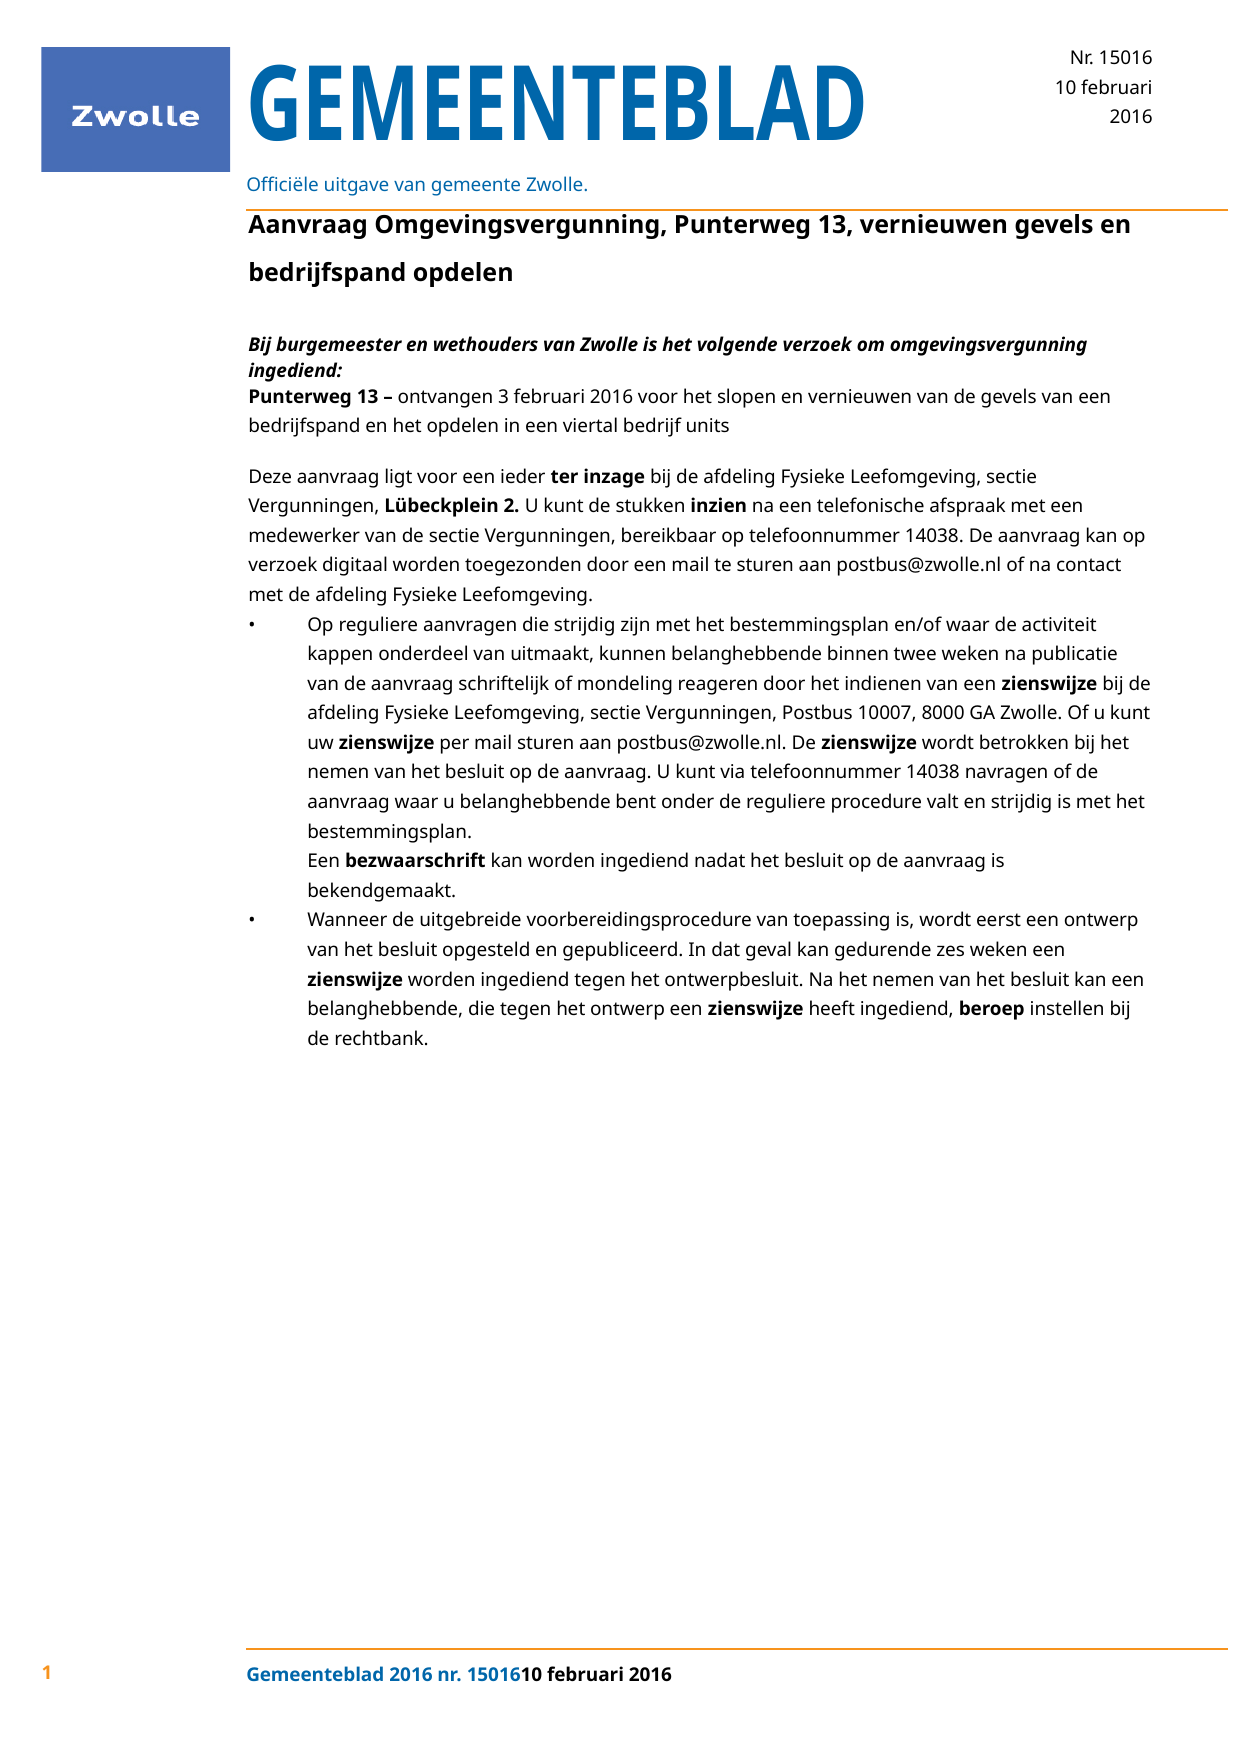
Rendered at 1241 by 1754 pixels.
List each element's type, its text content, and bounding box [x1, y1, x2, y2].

list Wanneer de uitgebreide voorbereidingsprocedure van toepassing is, wordt eerst een ontwerp van het besluit opgesteld en gepubliceerd. In dat geval kan gedurende zes weken een zienswijze worden ingediend tegen het ontwerpbesluit. Na het nemen van het besluit kan een belanghebbende, die tegen het ontwerp een zienswijze heeft ingediend, beroep instellen bij de rechtbank. [248, 907, 1152, 1051]
text Aanvraag Omgevingsvergunning, Punterweg 13, vernieuwen gevels en bedrijfspand opdelen [248, 211, 1152, 288]
text Bij burgemeester en wethouders van Zwolle is het volgende verzoek om omgevingsvergunning ingediend: [248, 331, 1152, 383]
list Een bezwaarschrift kan worden ingediend nadat het besluit op de aanvraag is bekendgemaakt. [248, 847, 1152, 903]
text Deze aanvraag ligt voor een ieder ter inzage bij de afdeling Fysieke Leefomgeving, sectie Vergunningen, Lübeckplein 2. U kunt de stukken inzien na een telefonische afspraak met een medewerker van de sectie Vergunningen, bereikbaar op telefoonnummer 14038. De aanvraag kan op verzoek digitaal worden toegezonden door een mail te sturen aan postbus@zwolle.nl of na contact met de afdeling Fysieke Leefomgeving. [248, 463, 1152, 607]
list Op reguliere aanvragen die strijdig zijn met het bestemmingsplan en/of waar de activiteit kappen onderdeel van uitmaakt, kunnen belanghebbende binnen twee weken na publicatie van de aanvraag schriftelijk of mondeling reageren door het indienen van een zienswijze bij de afdeling Fysieke Leefomgeving, sectie Vergunningen, Postbus 10007, 8000 GA Zwolle. Of u kunt uw zienswijze per mail sturen aan postbus@zwolle.nl. De zienswijze wordt betrokken bij het nemen van het besluit op de aanvraag. U kunt via telefoonnummer 14038 navragen of de aanvraag waar u belanghebbende bent onder de reguliere procedure valt en strijdig is met het bestemmingsplan. [248, 611, 1152, 844]
picture [41, 47, 231, 172]
text Punterweg 13 – ontvangen 3 februari 2016 voor het slopen en vernieuwen van de gevels van een bedrijfspand en het opdelen in een viertal bedrijf units [248, 383, 1152, 438]
